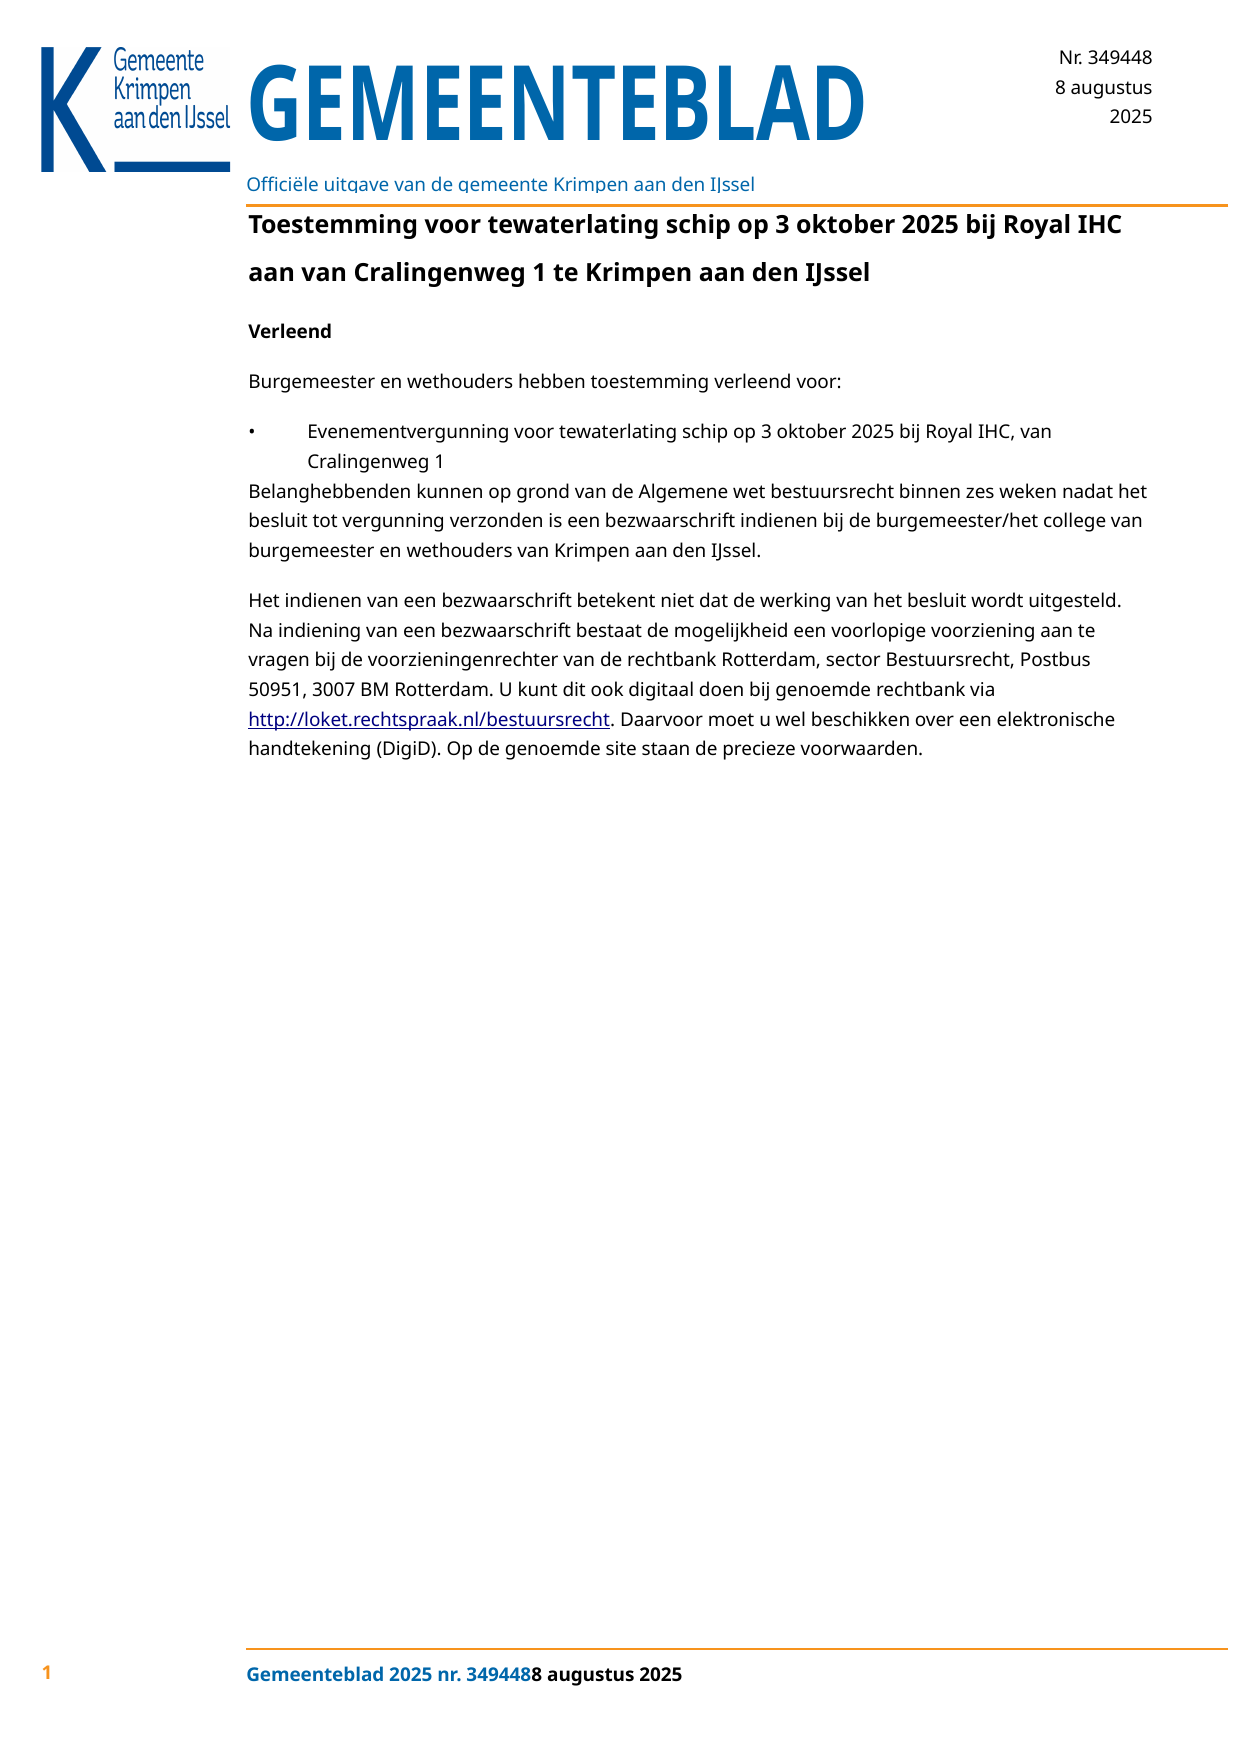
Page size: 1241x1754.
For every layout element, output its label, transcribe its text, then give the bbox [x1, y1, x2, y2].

text Belanghebbenden kunnen op grond van de Algemene wet bestuursrecht binnen zes weken nadat het besluit tot vergunning verzonden is een bezwaarschrift indienen bij de burgemeester/het college van burgemeester en wethouders van Krimpen aan den IJssel. [248, 478, 1152, 563]
text Toestemming voor tewaterlating schip op 3 oktober 2025 bij Royal IHC aan van Cralingenweg 1 te Krimpen aan den IJssel [248, 207, 1152, 288]
text Verleend [248, 318, 1152, 344]
text Het indienen van een bezwaarschrift betekent niet dat de werking van het besluit wordt uitgesteld. Na indiening van een bezwaarschrift bestaat de mogelijkheid een voorlopige voorziening aan te vragen bij de voorzieningenrechter van de rechtbank Rotterdam, sector Bestuursrecht, Postbus 50951, 3007 BM Rotterdam. U kunt dit ook digitaal doen bij genoemde rechtbank via http://loket.rechtspraak.nl/bestuursrecht. Daarvoor moet u wel beschikken over een elektronische handtekening (DigiD). Op de genoemde site staan de precieze voorwaarden. [248, 587, 1152, 761]
picture [41, 47, 231, 172]
list Evenementvergunning voor tewaterlating schip op 3 oktober 2025 bij Royal IHC, van Cralingenweg 1 [248, 419, 1152, 474]
text Burgemeester en wethouders hebben toestemming verleend voor: [248, 368, 1152, 394]
